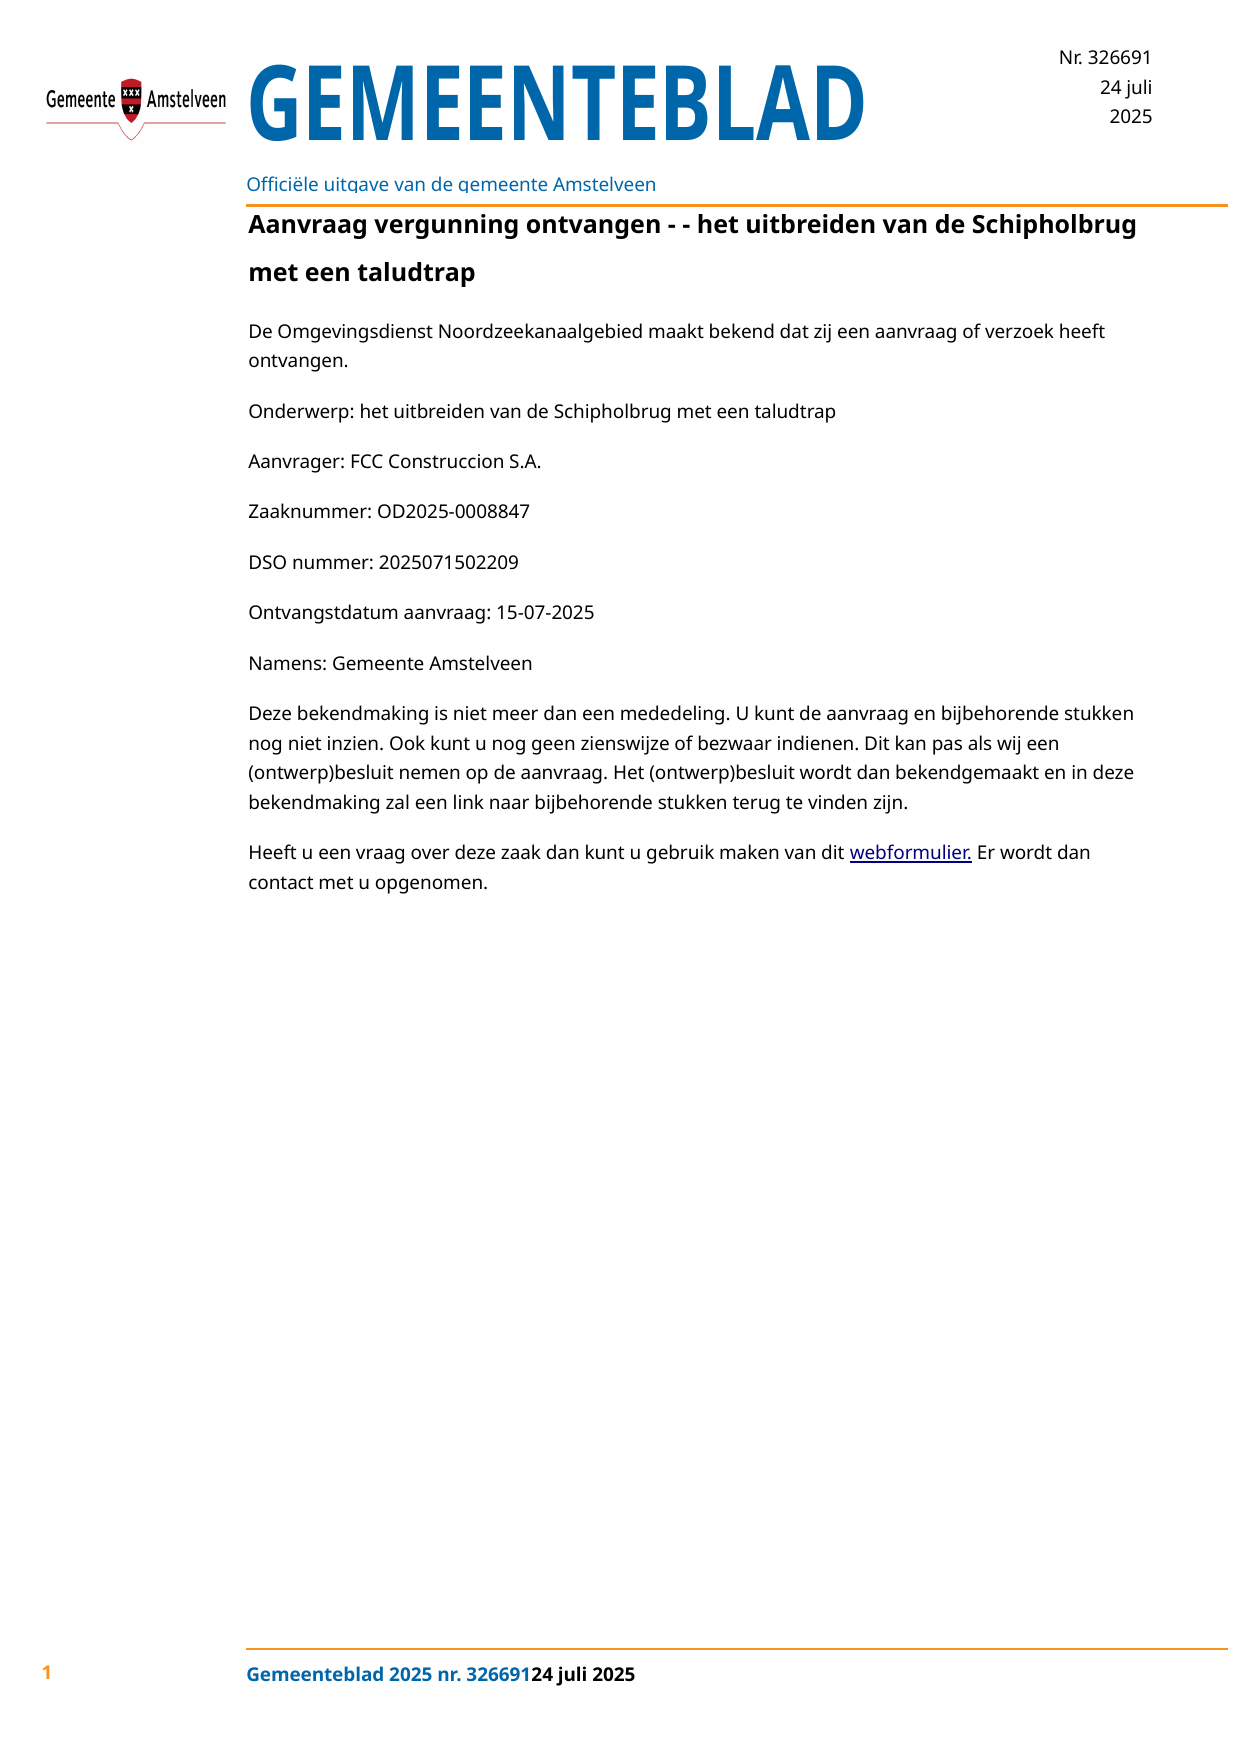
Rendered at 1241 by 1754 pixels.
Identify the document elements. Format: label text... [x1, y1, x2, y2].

text DSO nummer: 2025071502209 [248, 549, 1152, 575]
text Zaaknummer: OD2025-0008847 [248, 499, 1152, 524]
picture [41, 47, 231, 172]
text Onderwerp: het uitbreiden van de Schipholbrug met een taludtrap [248, 398, 1152, 424]
text Ontvangstdatum aanvraag: 15-07-2025 [248, 599, 1152, 625]
text Aanvrager: FCC Construccion S.A. [248, 448, 1152, 474]
text Namens: Gemeente Amstelveen [248, 650, 1152, 676]
text Heeft u een vraag over deze zaak dan kunt u gebruik maken van dit webformulier. Er wordt dan contact met u opgenomen. [248, 839, 1152, 895]
text Deze bekendmaking is niet meer dan een mededeling. U kunt de aanvraag en bijbehorende stukken nog niet inzien. Ook kunt u nog geen zienswijze of bezwaar indienen. Dit kan pas als wij een (ontwerp)besluit nemen op de aanvraag. Het (ontwerp)besluit wordt dan bekendgemaakt en in deze bekendmaking zal een link naar bijbehorende stukken terug te vinden zijn. [248, 700, 1152, 815]
text De Omgevingsdienst Noordzeekanaalgebied maakt bekend dat zij een aanvraag of verzoek heeft ontvangen. [248, 318, 1152, 373]
text Aanvraag vergunning ontvangen - - het uitbreiden van de Schipholbrug met een taludtrap [248, 207, 1152, 288]
